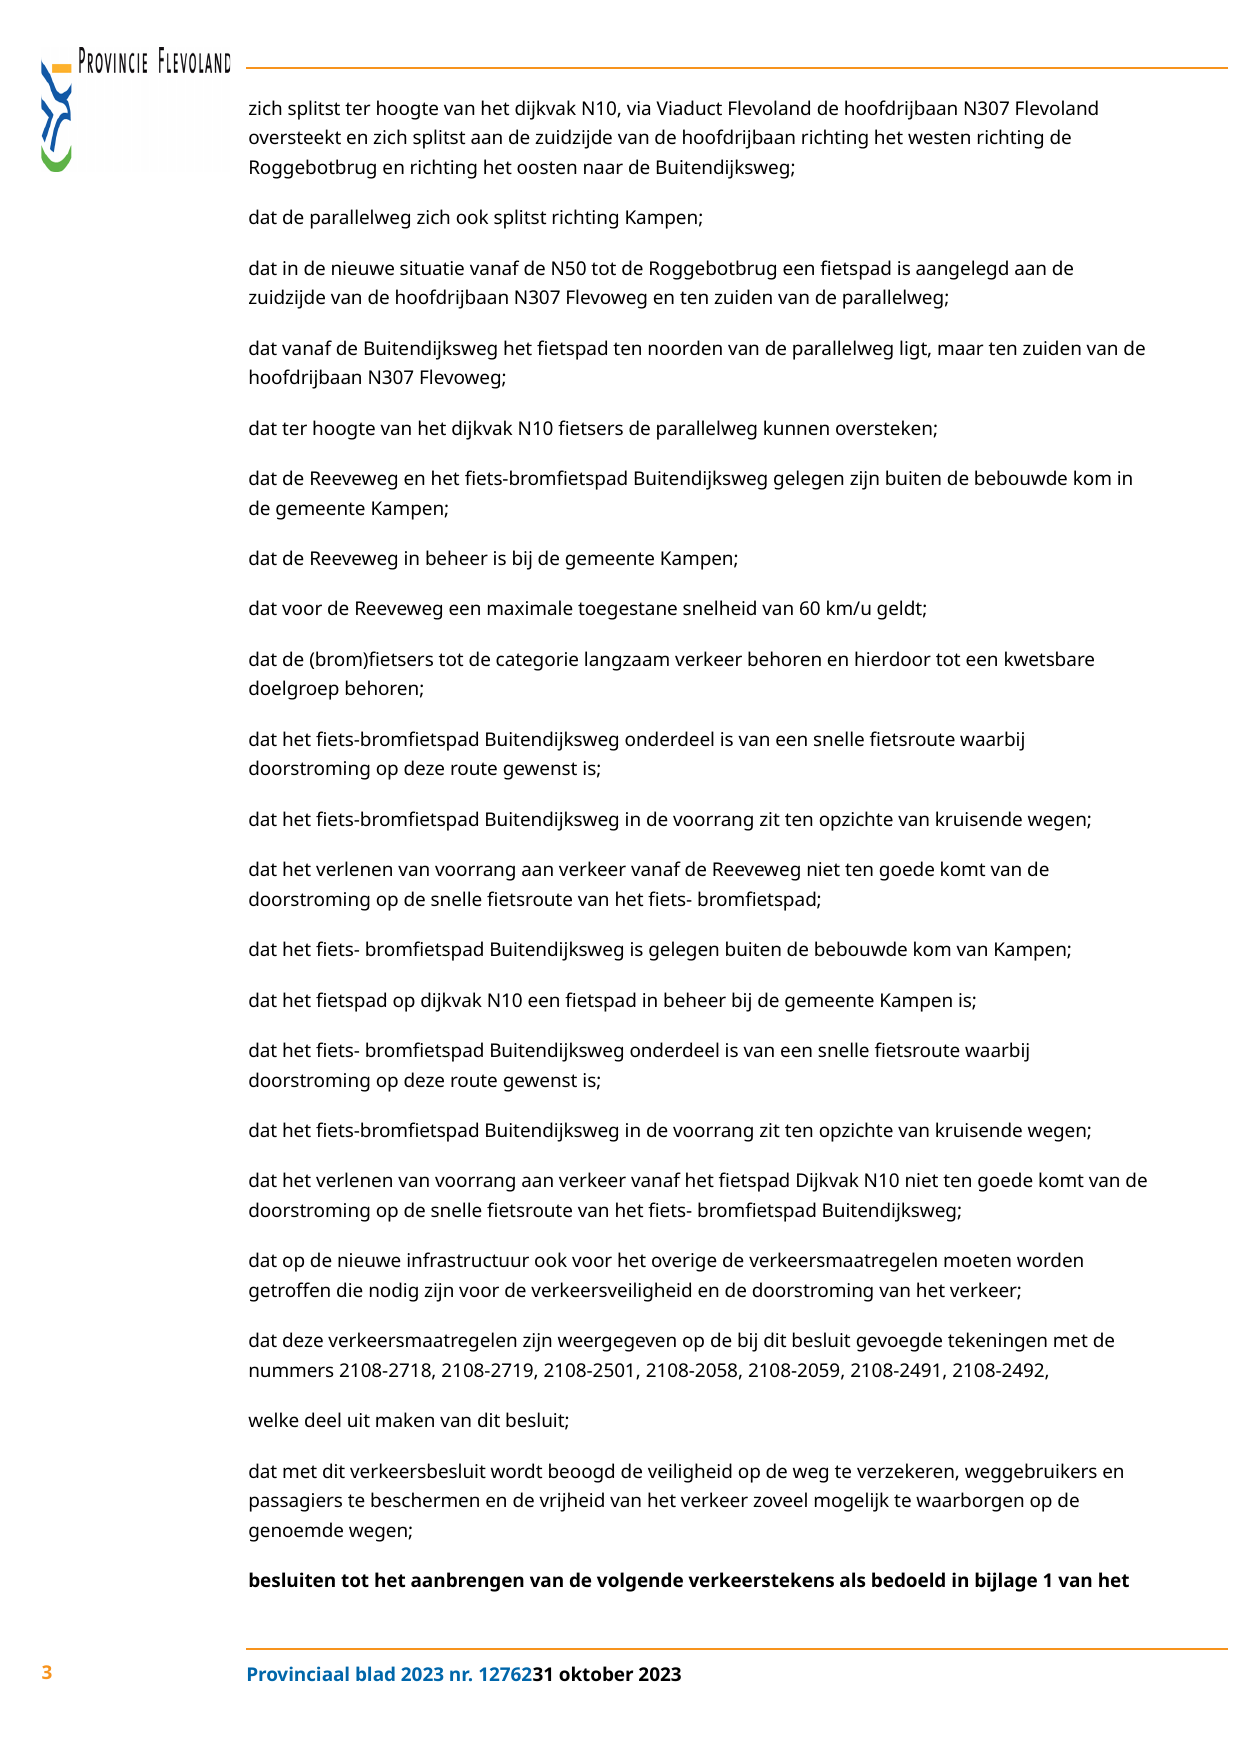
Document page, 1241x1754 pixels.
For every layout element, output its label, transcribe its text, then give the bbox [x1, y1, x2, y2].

text dat het verlenen van voorrang aan verkeer vanaf de Reeveweg niet ten goede komt van de doorstroming op de snelle fietsroute van het fiets- bromfietspad; [248, 856, 1152, 912]
text zich splitst ter hoogte van het dijkvak N10, via Viaduct Flevoland de hoofdrijbaan N307 Flevoland oversteekt en zich splitst aan de zuidzijde van de hoofdrijbaan richting het westen richting de Roggebotbrug en richting het oosten naar de Buitendijksweg; [248, 95, 1152, 180]
text dat de parallelweg zich ook splitst richting Kampen; [248, 204, 1152, 230]
text dat de (brom)fietsers tot de categorie langzaam verkeer behoren en hierdoor tot een kwetsbare doelgroep behoren; [248, 646, 1152, 701]
text dat het fiets- bromfietspad Buitendijksweg onderdeel is van een snelle fietsroute waarbij doorstroming op deze route gewenst is; [248, 1037, 1152, 1093]
text dat ter hoogte van het dijkvak N10 fietsers de parallelweg kunnen oversteken; [248, 415, 1152, 441]
text dat het fietspad op dijkvak N10 een fietspad in beheer bij de gemeente Kampen is; [248, 987, 1152, 1013]
text dat de Reeveweg en het fiets-bromfietspad Buitendijksweg gelegen zijn buiten de bebouwde kom in de gemeente Kampen; [248, 465, 1152, 521]
text dat met dit verkeersbesluit wordt beoogd de veiligheid op de weg te verzekeren, weggebruikers en passagiers te beschermen en de vrijheid van het verkeer zoveel mogelijk te waarborgen op de genoemde wegen; [248, 1458, 1152, 1543]
text dat het fiets-bromfietspad Buitendijksweg onderdeel is van een snelle fietsroute waarbij doorstroming op deze route gewenst is; [248, 726, 1152, 781]
text dat het fiets-bromfietspad Buitendijksweg in de voorrang zit ten opzichte van kruisende wegen; [248, 1117, 1152, 1143]
text dat de Reeveweg in beheer is bij de gemeente Kampen; [248, 545, 1152, 571]
text besluiten tot het aanbrengen van de volgende verkeerstekens als bedoeld in bijlage 1 van het [248, 1568, 1152, 1593]
picture [41, 47, 231, 172]
text dat voor de Reeveweg een maximale toegestane snelheid van 60 km/u geldt; [248, 596, 1152, 621]
text dat vanaf de Buitendijksweg het fietspad ten noorden van de parallelweg ligt, maar ten zuiden van de hoofdrijbaan N307 Flevoweg; [248, 335, 1152, 390]
text dat het fiets- bromfietspad Buitendijksweg is gelegen buiten de bebouwde kom van Kampen; [248, 936, 1152, 962]
text dat het verlenen van voorrang aan verkeer vanaf het fietspad Dijkvak N10 niet ten goede komt van de doorstroming op de snelle fietsroute van het fiets- bromfietspad Buitendijksweg; [248, 1168, 1152, 1223]
text dat in de nieuwe situatie vanaf de N50 tot de Roggebotbrug een fietspad is aangelegd aan de zuidzijde van de hoofdrijbaan N307 Flevoweg en ten zuiden van de parallelweg; [248, 255, 1152, 310]
text dat deze verkeersmaatregelen zijn weergegeven op de bij dit besluit gevoegde tekeningen met de nummers 2108-2718, 2108-2719, 2108-2501, 2108-2058, 2108-2059, 2108-2491, 2108-2492, [248, 1328, 1152, 1383]
text dat het fiets-bromfietspad Buitendijksweg in de voorrang zit ten opzichte van kruisende wegen; [248, 806, 1152, 832]
text dat op de nieuwe infrastructuur ook voor het overige de verkeersmaatregelen moeten worden getroffen die nodig zijn voor de verkeersveiligheid en de doorstroming van het verkeer; [248, 1248, 1152, 1303]
text welke deel uit maken van dit besluit; [248, 1408, 1152, 1433]
